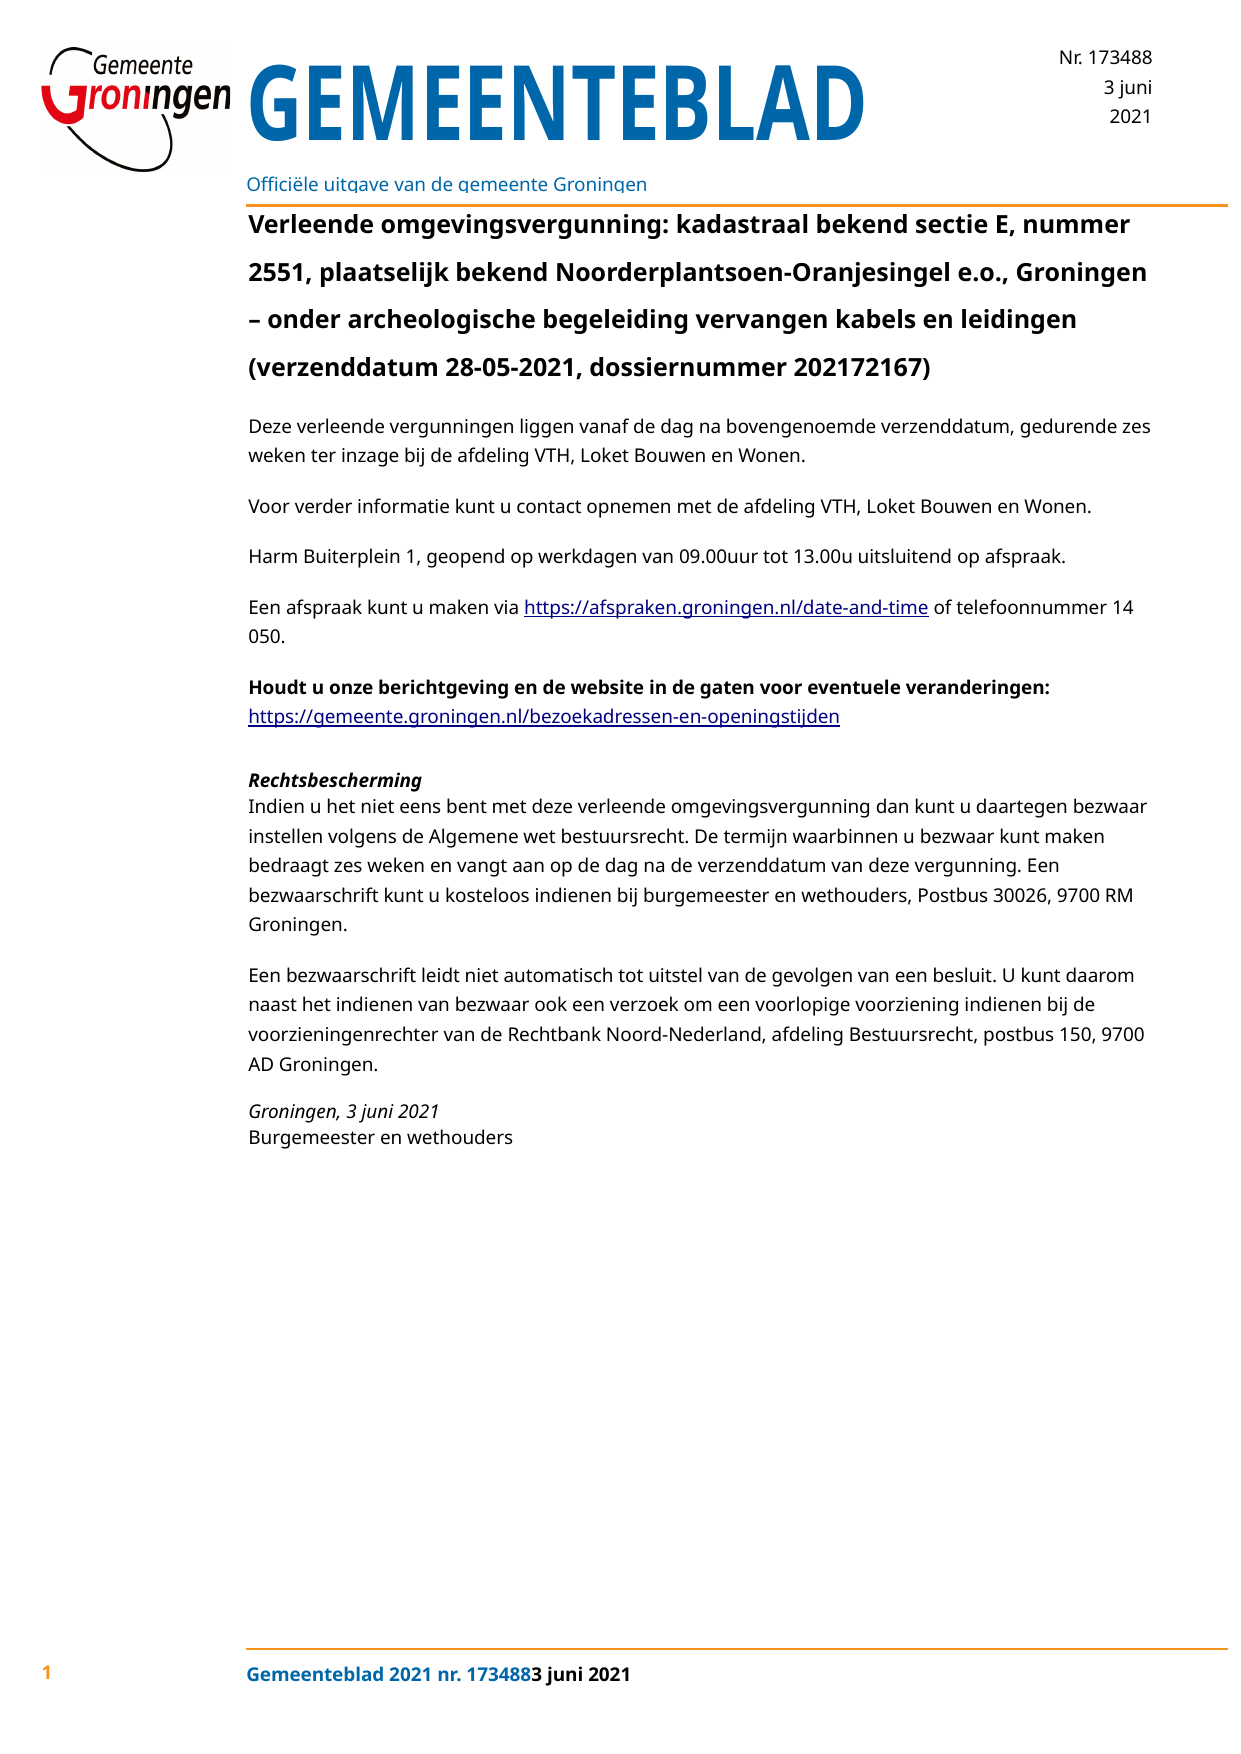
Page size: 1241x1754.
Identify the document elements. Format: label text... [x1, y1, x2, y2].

text Verleende omgevingsvergunning: kadastraal bekend sectie E, nummer 2551, plaatselijk bekend Noorderplantsoen-Oranjesingel e.o., Groningen – onder archeologische begeleiding vervangen kabels en leidingen (verzenddatum 28-05-2021, dossiernummer 202172167) [248, 207, 1152, 384]
text Een bezwaarschrift leidt niet automatisch tot uitstel van de gevolgen van een besluit. U kunt daarom naast het indienen van bezwaar ook een verzoek om een voorlopige voorziening indienen bij de voorzieningenrechter van de Rechtbank Noord-Nederland, afdeling Bestuursrecht, postbus 150, 9700 AD Groningen. [248, 962, 1152, 1076]
picture [41, 47, 231, 172]
text Rechtsbescherming [248, 767, 1152, 793]
text Indien u het niet eens bent met deze verleende omgevingsvergunning dan kunt u daartegen bezwaar instellen volgens de Algemene wet bestuursrecht. De termijn waarbinnen u bezwaar kunt maken bedraagt zes weken en vangt aan op de dag na de verzenddatum van deze vergunning. Een bezwaarschrift kunt u kosteloos indienen bij burgemeester en wethouders, Postbus 30026, 9700 RM Groningen. [248, 793, 1152, 937]
text Voor verder informatie kunt u contact opnemen met de afdeling VTH, Loket Bouwen en Wonen. [248, 493, 1152, 519]
text Houdt u onze berichtgeving en de website in de gaten voor eventuele veranderingen: https://gemeente.groningen.nl/bezoekadressen-en-openingstijden [248, 674, 1152, 729]
text Een afspraak kunt u maken via https://afspraken.groningen.nl/date-and-time of telefoonnummer 14 050. [248, 594, 1152, 649]
text Burgemeester en wethouders [248, 1124, 1152, 1150]
text Groningen, 3 juni 2021 [248, 1098, 1152, 1124]
text Harm Buiterplein 1, geopend op werkdagen van 09.00uur tot 13.00u uitsluitend op afspraak. [248, 543, 1152, 569]
text Deze verleende vergunningen liggen vanaf de dag na bovengenoemde verzenddatum, gedurende zes weken ter inzage bij de afdeling VTH, Loket Bouwen en Wonen. [248, 413, 1152, 468]
